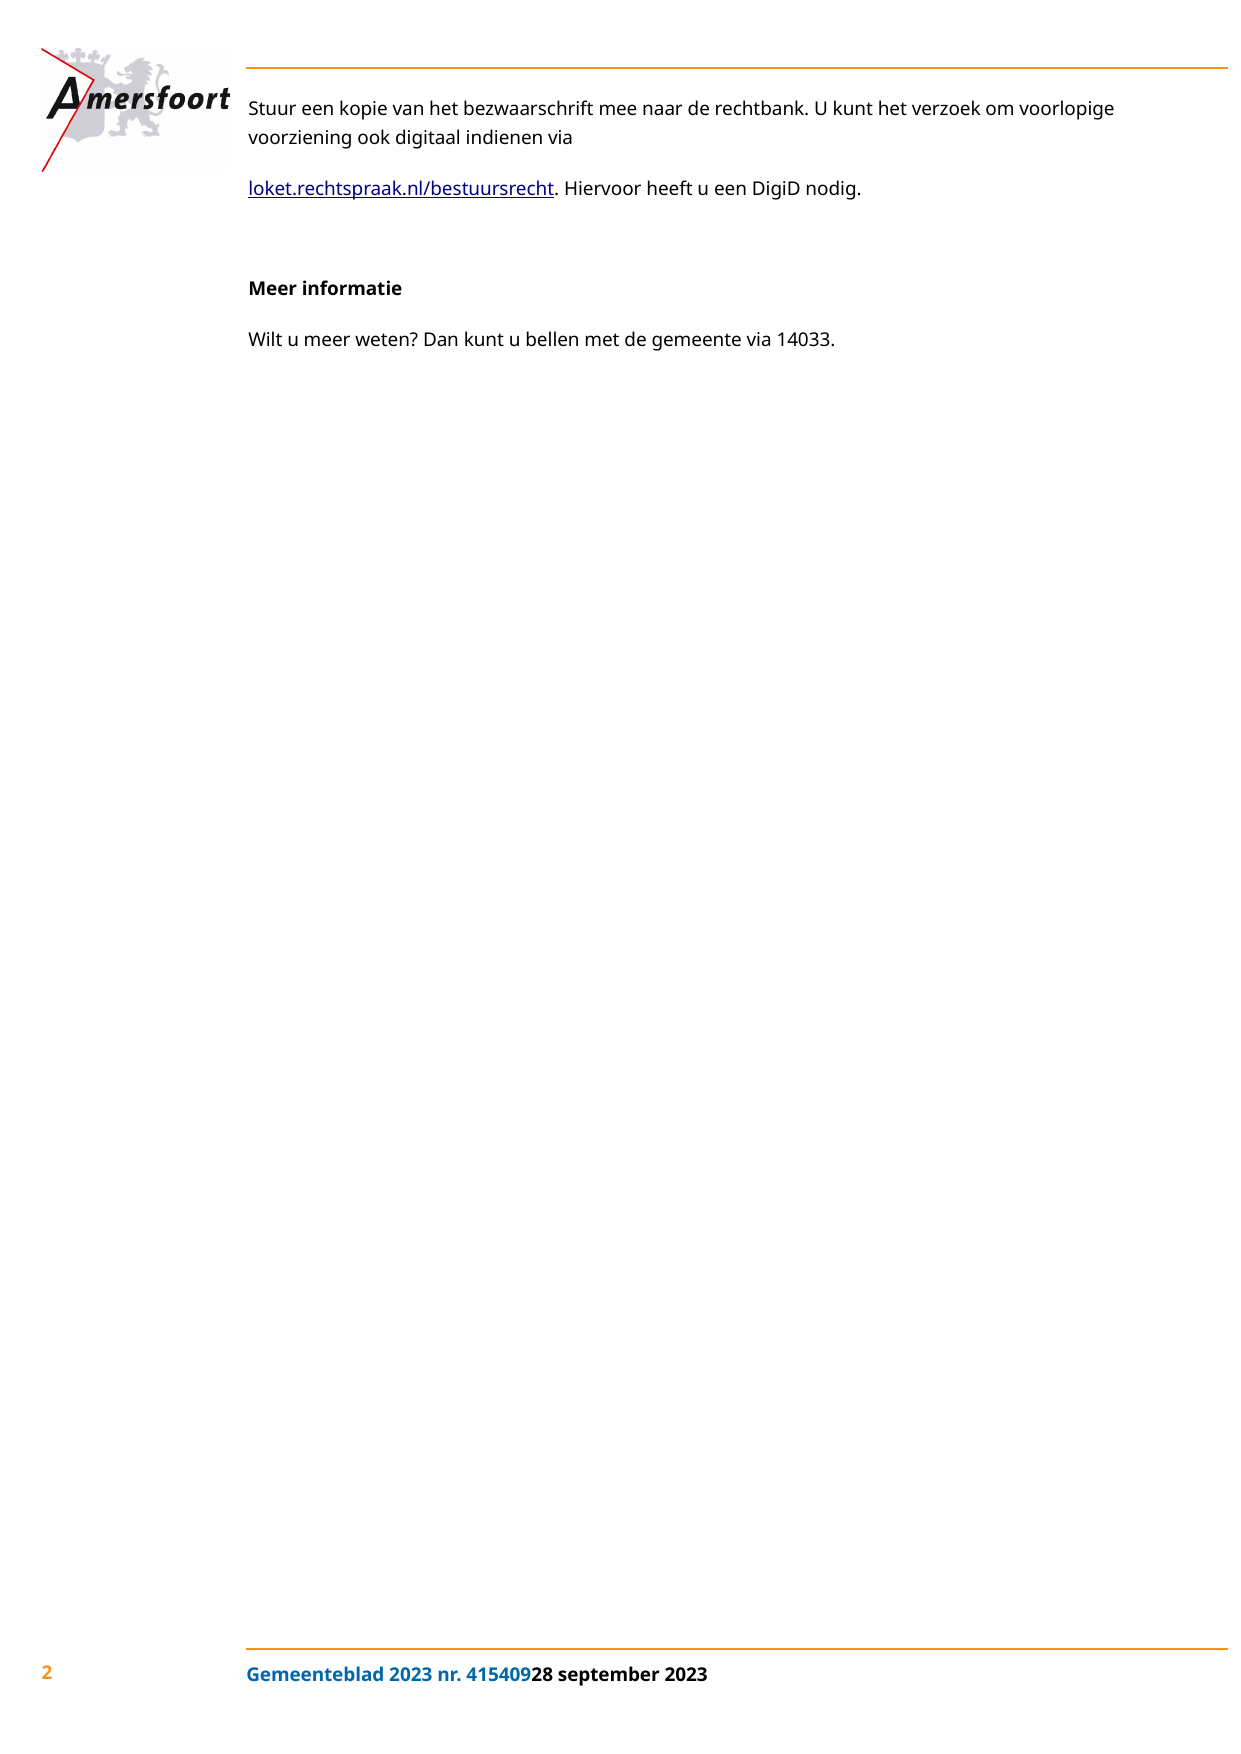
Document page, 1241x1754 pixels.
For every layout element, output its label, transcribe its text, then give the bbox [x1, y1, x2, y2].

text Stuur een kopie van het bezwaarschrift mee naar de rechtbank. U kunt het verzoek om voorlopige voorziening ook digitaal indienen via [248, 95, 1152, 150]
text Meer informatie [248, 276, 1152, 301]
text loket.rechtspraak.nl/bestuursrecht. Hiervoor heeft u een DigiD nodig. [248, 175, 1152, 201]
text Wilt u meer weten? Dan kunt u bellen met de gemeente via 14033. [248, 326, 1152, 352]
picture [41, 47, 231, 172]
